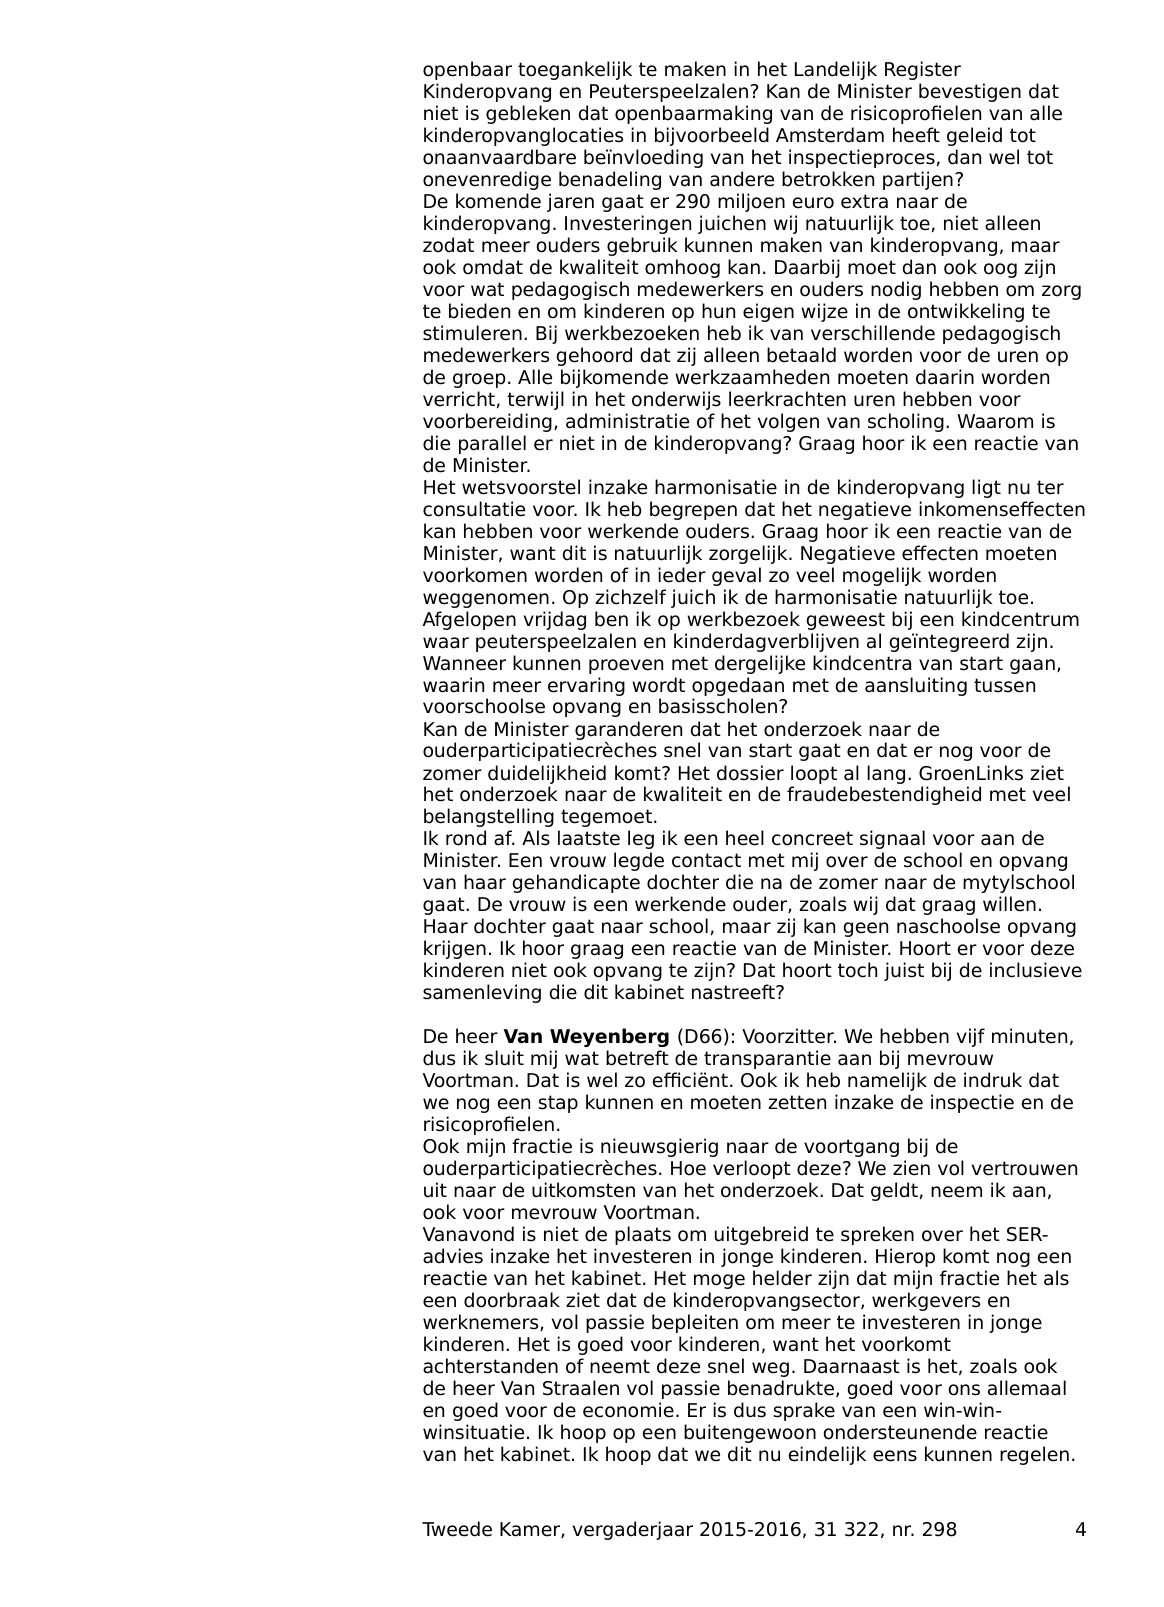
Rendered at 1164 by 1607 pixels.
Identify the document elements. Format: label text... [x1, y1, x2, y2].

text Ik rond af. Als laatste leg ik een heel concreet signaal voor aan de Minister. Een vrouw legde contact met mij over de school en opvang van haar gehandicapte dochter die na de zomer naar de mytylschool gaat. De vrouw is een werkende ouder, zoals wij dat graag willen. Haar dochter gaat naar school, maar zij kan geen naschoolse opvang krijgen. Ik hoor graag een reactie van de Minister. Hoort er voor deze kinderen niet ook opvang te zijn? Dat hoort toch juist bij de inclusieve samenleving die dit kabinet nastreeft? [422, 828, 1087, 1004]
text Ook mijn fractie is nieuwsgierig naar de voortgang bij de ouderparticipatiecrèches. Hoe verloopt deze? We zien vol vertrouwen uit naar de uitkomsten van het onderzoek. Dat geldt, neem ik aan, ook voor mevrouw Voortman. [422, 1136, 1087, 1224]
text Kan de Minister garanderen dat het onderzoek naar de ouderparticipatiecrèches snel van start gaat en dat er nog voor de zomer duidelijkheid komt? Het dossier loopt al lang. GroenLinks ziet het onderzoek naar de kwaliteit en de fraudebestendigheid met veel belangstelling tegemoet. [422, 718, 1087, 828]
text openbaar toegankelijk te maken in het Landelijk Register Kinderopvang en Peuterspeelzalen? Kan de Minister bevestigen dat niet is gebleken dat openbaarmaking van de risicoprofielen van alle kinderopvanglocaties in bijvoorbeeld Amsterdam heeft geleid tot onaanvaardbare beïnvloeding van het inspectieproces, dan wel tot onevenredige benadeling van andere betrokken partijen? [422, 59, 1087, 191]
text Vanavond is niet de plaats om uitgebreid te spreken over het SER-advies inzake het investeren in jonge kinderen. Hierop komt nog een reactie van het kabinet. Het moge helder zijn dat mijn fractie het als een doorbraak ziet dat de kinderopvangsector, werkgevers en werknemers, vol passie bepleiten om meer te investeren in jonge kinderen. Het is goed voor kinderen, want het voorkomt achterstanden of neemt deze snel weg. Daarnaast is het, zoals ook de heer Van Straalen vol passie benadrukte, goed voor ons allemaal en goed voor de economie. Er is dus sprake van een win-win-winsituatie. Ik hoop op een buitengewoon ondersteunende reactie van het kabinet. Ik hoop dat we dit nu eindelijk eens kunnen regelen. [422, 1224, 1087, 1466]
text De heer Van Weyenberg (D66): Voorzitter. We hebben vijf minuten, dus ik sluit mij wat betreft de transparantie aan bij mevrouw Voortman. Dat is wel zo efficiënt. Ook ik heb namelijk de indruk dat we nog een stap kunnen en moeten zetten inzake de inspectie en de risicoprofielen. [422, 1026, 1087, 1136]
text Het wetsvoorstel inzake harmonisatie in de kinderopvang ligt nu ter consultatie voor. Ik heb begrepen dat het negatieve inkomenseffecten kan hebben voor werkende ouders. Graag hoor ik een reactie van de Minister, want dit is natuurlijk zorgelijk. Negatieve effecten moeten voorkomen worden of in ieder geval zo veel mogelijk worden weggenomen. Op zichzelf juich ik de harmonisatie natuurlijk toe. Afgelopen vrijdag ben ik op werkbezoek geweest bij een kindcentrum waar peuterspeelzalen en kinderdagverblijven al geïntegreerd zijn. Wanneer kunnen proeven met dergelijke kindcentra van start gaan, waarin meer ervaring wordt opgedaan met de aansluiting tussen voorschoolse opvang en basisscholen? [422, 477, 1087, 718]
text De komende jaren gaat er 290 miljoen euro extra naar de kinderopvang. Investeringen juichen wij natuurlijk toe, niet alleen zodat meer ouders gebruik kunnen maken van kinderopvang, maar ook omdat de kwaliteit omhoog kan. Daarbij moet dan ook oog zijn voor wat pedagogisch medewerkers en ouders nodig hebben om zorg te bieden en om kinderen op hun eigen wijze in de ontwikkeling te stimuleren. Bij werkbezoeken heb ik van verschillende pedagogisch medewerkers gehoord dat zij alleen betaald worden voor de uren op de groep. Alle bijkomende werkzaamheden moeten daarin worden verricht, terwijl in het onderwijs leerkrachten uren hebben voor voorbereiding, administratie of het volgen van scholing. Waarom is die parallel er niet in de kinderopvang? Graag hoor ik een reactie van de Minister. [422, 191, 1087, 477]
